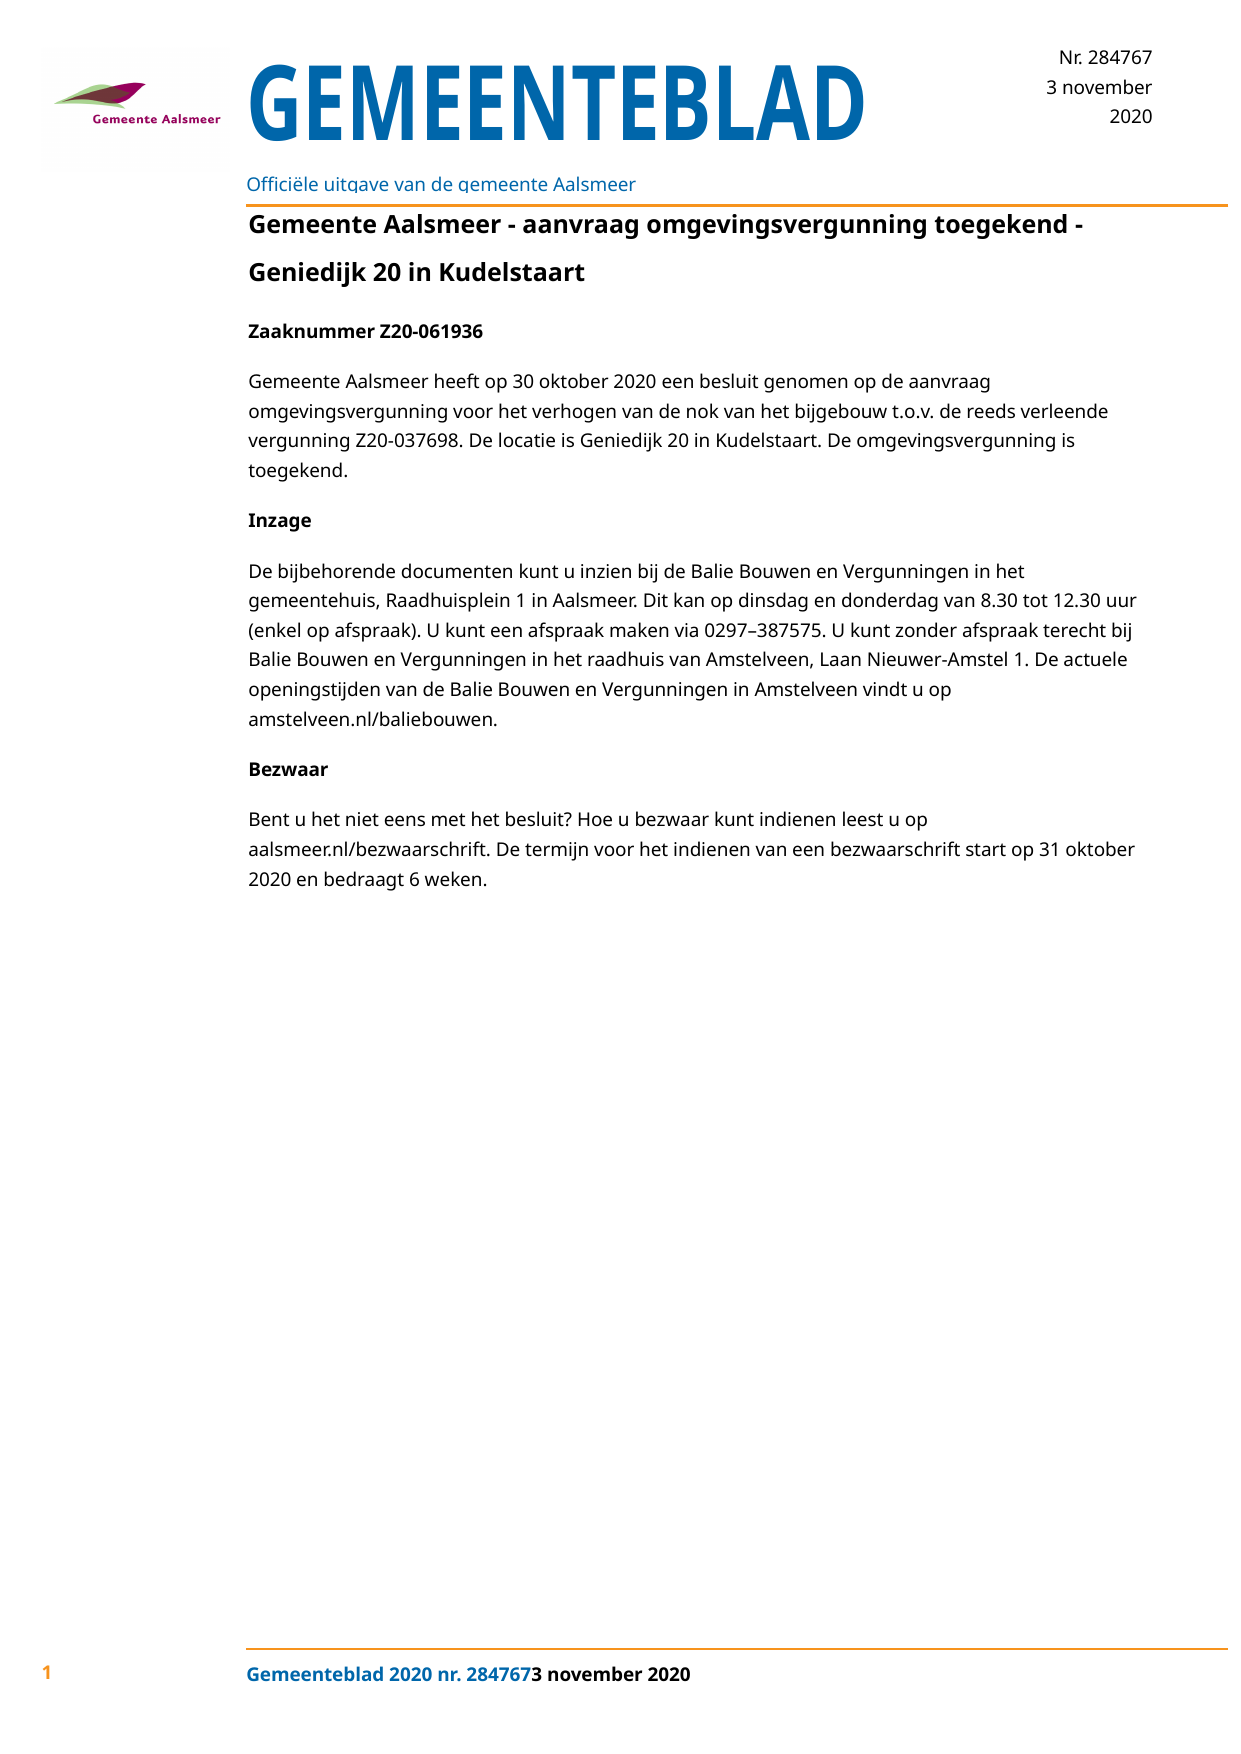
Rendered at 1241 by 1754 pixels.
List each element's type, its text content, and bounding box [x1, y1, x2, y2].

text De bijbehorende documenten kunt u inzien bij de Balie Bouwen en Vergunningen in het gemeentehuis, Raadhuisplein 1 in Aalsmeer. Dit kan op dinsdag en donderdag van 8.30 tot 12.30 uur (enkel op afspraak). U kunt een afspraak maken via 0297–387575. U kunt zonder afspraak terecht bij Balie Bouwen en Vergunningen in het raadhuis van Amstelveen, Laan Nieuwer-Amstel 1. De actuele openingstijden van de Balie Bouwen en Vergunningen in Amstelveen vindt u op amstelveen.nl/baliebouwen. [248, 558, 1152, 732]
text Bent u het niet eens met het besluit? Hoe u bezwaar kunt indienen leest u op aalsmeer.nl/bezwaarschrift. De termijn voor het indienen van een bezwaarschrift start op 31 oktober 2020 en bedraagt 6 weken. [248, 807, 1152, 892]
text Zaaknummer Z20-061936 [248, 318, 1152, 344]
text Gemeente Aalsmeer - aanvraag omgevingsvergunning toegekend - Geniedijk 20 in Kudelstaart [248, 207, 1152, 288]
text Bezwaar [248, 756, 1152, 782]
picture [41, 47, 231, 172]
text Gemeente Aalsmeer heeft op 30 oktober 2020 een besluit genomen op de aanvraag omgevingsvergunning voor het verhogen van de nok van het bijgebouw t.o.v. de reeds verleende vergunning Z20-037698. De locatie is Geniedijk 20 in Kudelstaart. De omgevingsvergunning is toegekend. [248, 368, 1152, 483]
text Inzage [248, 507, 1152, 533]
